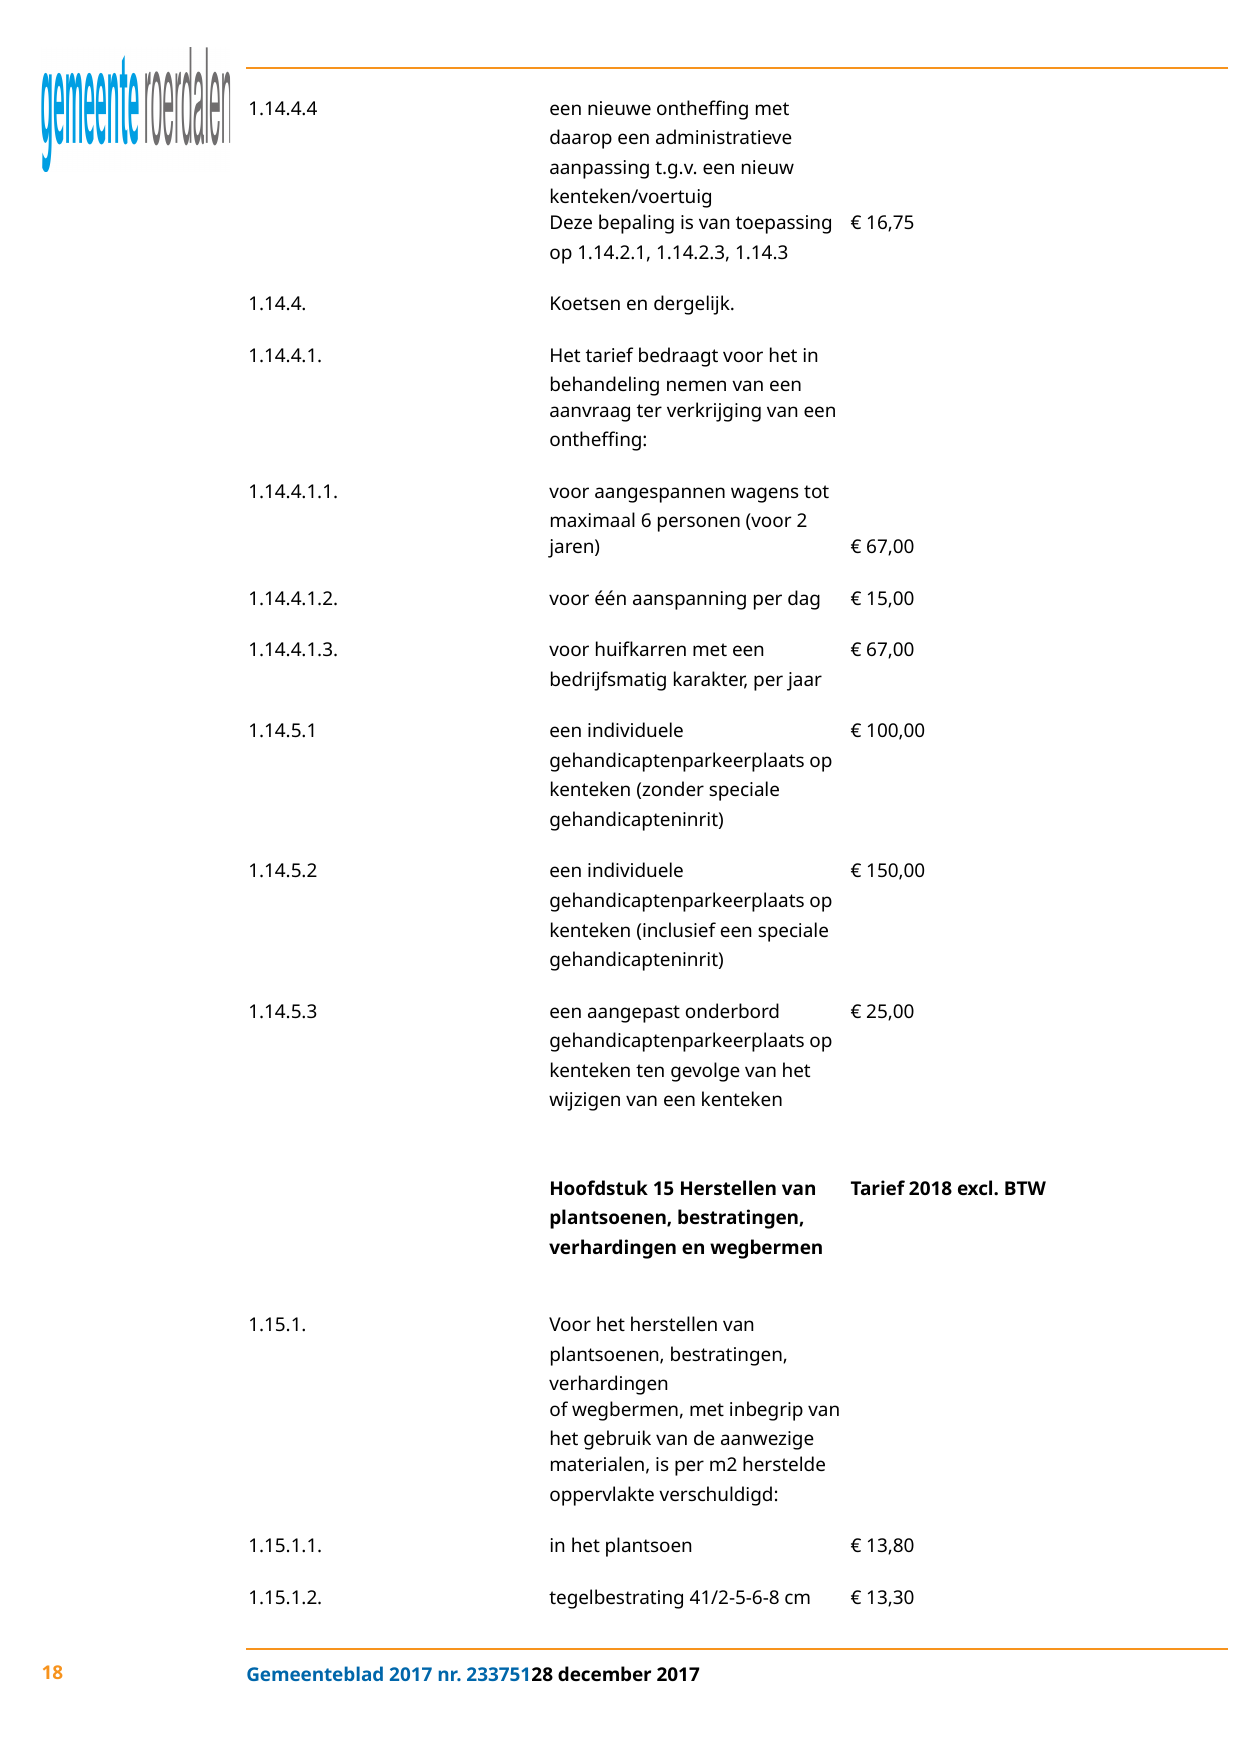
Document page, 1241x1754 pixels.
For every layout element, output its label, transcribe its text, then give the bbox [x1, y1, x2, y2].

table_cell [549, 559, 850, 585]
table_cell € 25,00 [850, 998, 1152, 1112]
table_cell 1.14.4.1.2. [248, 585, 549, 611]
table_cell [248, 265, 549, 290]
table_cell [850, 1260, 1152, 1285]
table_cell [549, 1260, 850, 1285]
table_cell [850, 972, 1152, 998]
table_cell een nieuwe ontheffing met daarop een administratieve aanpassing t.g.v. een nieuw kenteken/voertuig [549, 95, 850, 209]
table_cell een aangepast onderbord gehandicaptenparkeerplaats op kenteken ten gevolge van het wijzigen van een kenteken [549, 998, 850, 1112]
table_cell een individuele gehandicaptenparkeerplaats op kenteken (inclusief een speciale gehandicapteninrit) [549, 858, 850, 972]
table_cell € 67,00 [850, 534, 1152, 559]
table_header Hoofdstuk 15 Herstellen van plantsoenen, bestratingen, verhardingen en wegbermen [549, 1175, 850, 1260]
table_cell materialen, is per m2 herstelde oppervlakte verschuldigd: [549, 1451, 850, 1507]
table_cell jaren) [549, 534, 850, 559]
table_cell 1.14.4.1.1. [248, 478, 549, 533]
table_cell [549, 265, 850, 290]
table_cell [248, 316, 549, 342]
table_cell 1.14.5.1 [248, 718, 549, 832]
table_cell voor aangespannen wagens tot maximaal 6 personen (voor 2 [549, 478, 850, 533]
table_cell [248, 209, 549, 264]
table_cell Voor het herstellen van plantsoenen, bestratingen, verhardingen [549, 1311, 850, 1396]
table_cell 1.14.5.3 [248, 998, 549, 1112]
table_cell [248, 611, 549, 636]
table_cell [549, 1285, 850, 1311]
table_cell [549, 316, 850, 342]
table_cell [850, 832, 1152, 858]
table_cell [850, 559, 1152, 585]
table_cell [850, 611, 1152, 636]
table_cell 1.15.1.1. [248, 1533, 549, 1558]
table_cell [850, 692, 1152, 717]
table_cell [549, 1558, 850, 1584]
table_cell [850, 95, 1152, 209]
table_cell [850, 453, 1152, 478]
table_cell [248, 1451, 549, 1507]
table_cell [248, 1285, 549, 1311]
table_cell Deze bepaling is van toepassing op 1.14.2.1, 1.14.2.3, 1.14.3 [549, 209, 850, 264]
table_cell [850, 265, 1152, 290]
table_cell [549, 611, 850, 636]
picture [41, 134, 48, 172]
table_cell [850, 290, 1152, 316]
table_cell [248, 1558, 549, 1584]
table_cell 1.15.1.2. [248, 1584, 549, 1609]
table_cell € 16,75 [850, 209, 1152, 264]
table_header [248, 1175, 549, 1260]
table_cell [549, 832, 850, 858]
table_cell € 15,00 [850, 585, 1152, 611]
table_cell [850, 1558, 1152, 1584]
table_cell € 67,00 [850, 636, 1152, 692]
picture [41, 47, 231, 172]
table_cell [248, 1507, 549, 1532]
table_cell [549, 1507, 850, 1532]
table_cell [248, 692, 549, 717]
table_cell 1.14.5.2 [248, 858, 549, 972]
table_cell 1.14.4.1.3. [248, 636, 549, 692]
table_cell [248, 397, 549, 452]
table_cell [850, 1507, 1152, 1532]
table_cell [850, 397, 1152, 452]
table_cell € 100,00 [850, 718, 1152, 832]
table_cell [248, 1260, 549, 1285]
table_cell [248, 534, 549, 559]
table_cell [248, 972, 549, 998]
table_cell voor één aanspanning per dag [549, 585, 850, 611]
table_cell een individuele gehandicaptenparkeerplaats op kenteken (zonder speciale gehandicapteninrit) [549, 718, 850, 832]
table_cell [248, 1396, 549, 1451]
table_cell [850, 478, 1152, 533]
table_cell of wegbermen, met inbegrip van het gebruik van de aanwezige [549, 1396, 850, 1451]
table_cell 1.15.1. [248, 1311, 549, 1396]
table_cell Koetsen en dergelijk. [549, 290, 850, 316]
table_cell 1.14.4. [248, 290, 549, 316]
table_cell [850, 1451, 1152, 1507]
table_cell [248, 559, 549, 585]
table_cell [549, 453, 850, 478]
table_cell [850, 1285, 1152, 1311]
table_cell [549, 692, 850, 717]
table_cell [549, 972, 850, 998]
table_cell € 13,30 [850, 1584, 1152, 1609]
table_cell Het tarief bedraagt voor het in behandeling nemen van een [549, 342, 850, 397]
table_cell 1.14.4.4 [248, 95, 549, 209]
table_cell in het plantsoen [549, 1533, 850, 1558]
table_cell 1.14.4.1. [248, 342, 549, 397]
table_cell voor huifkarren met een bedrijfsmatig karakter, per jaar [549, 636, 850, 692]
table_cell [850, 1396, 1152, 1451]
table_cell [248, 832, 549, 858]
table_cell [248, 453, 549, 478]
table_header Tarief 2018 excl. BTW [850, 1175, 1152, 1260]
table_cell [850, 1311, 1152, 1396]
table_cell € 150,00 [850, 858, 1152, 972]
table_cell [850, 316, 1152, 342]
table_cell [850, 342, 1152, 397]
table_cell € 13,80 [850, 1533, 1152, 1558]
table_cell aanvraag ter verkrijging van een ontheffing: [549, 397, 850, 452]
table_cell tegelbestrating 41/2-5-6-8 cm [549, 1584, 850, 1609]
